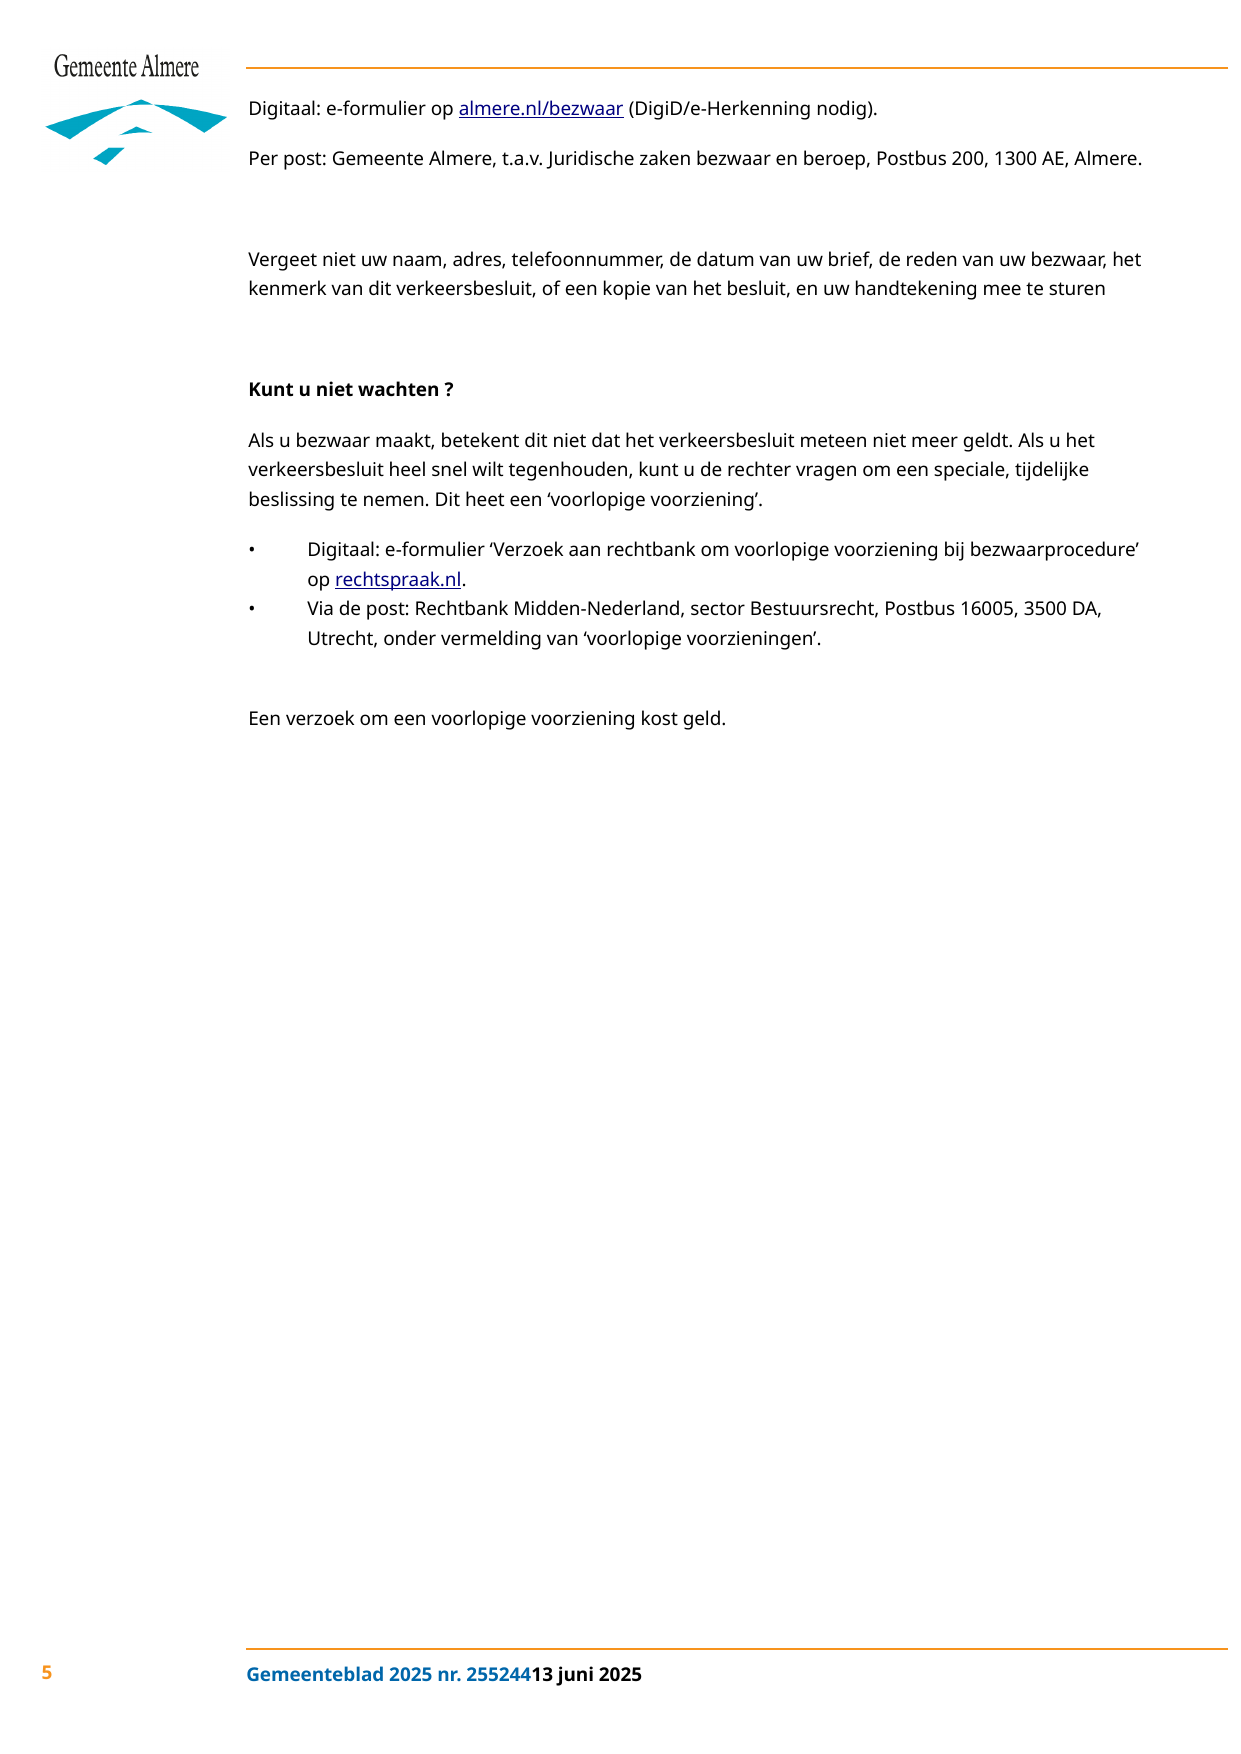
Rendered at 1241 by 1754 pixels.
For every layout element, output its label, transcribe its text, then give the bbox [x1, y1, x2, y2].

text Per post: Gemeente Almere, t.a.v. Juridische zaken bezwaar en beroep, Postbus 200, 1300 AE, Almere. [248, 145, 1152, 171]
text Digitaal: e-formulier op almere.nl/bezwaar (DigiD/e-Herkenning nodig). [248, 95, 1152, 121]
text Kunt u niet wachten ? [248, 376, 1152, 402]
picture [41, 47, 231, 172]
list Via de post: Rechtbank Midden-Nederland, sector Bestuursrecht, Postbus 16005, 3500 DA, Utrecht, onder vermelding van ‘voorlopige voorzieningen’. [248, 596, 1152, 651]
list Digitaal: e-formulier ‘Verzoek aan rechtbank om voorlopige voorziening bij bezwaarprocedure’ op rechtspraak.nl. [248, 536, 1152, 592]
text Als u bezwaar maakt, betekent dit niet dat het verkeersbesluit meteen niet meer geldt. Als u het verkeersbesluit heel snel wilt tegenhouden, kunt u de rechter vragen om een speciale, tijdelijke beslissing te nemen. Dit heet een ‘voorlopige voorziening’. [248, 427, 1152, 512]
text Vergeet niet uw naam, adres, telefoonnummer, de datum van uw brief, de reden van uw bezwaar, het kenmerk van dit verkeersbesluit, of een kopie van het besluit, en uw handtekening mee te sturen [248, 246, 1152, 301]
text Een verzoek om een voorlopige voorziening kost geld. [248, 705, 1152, 731]
